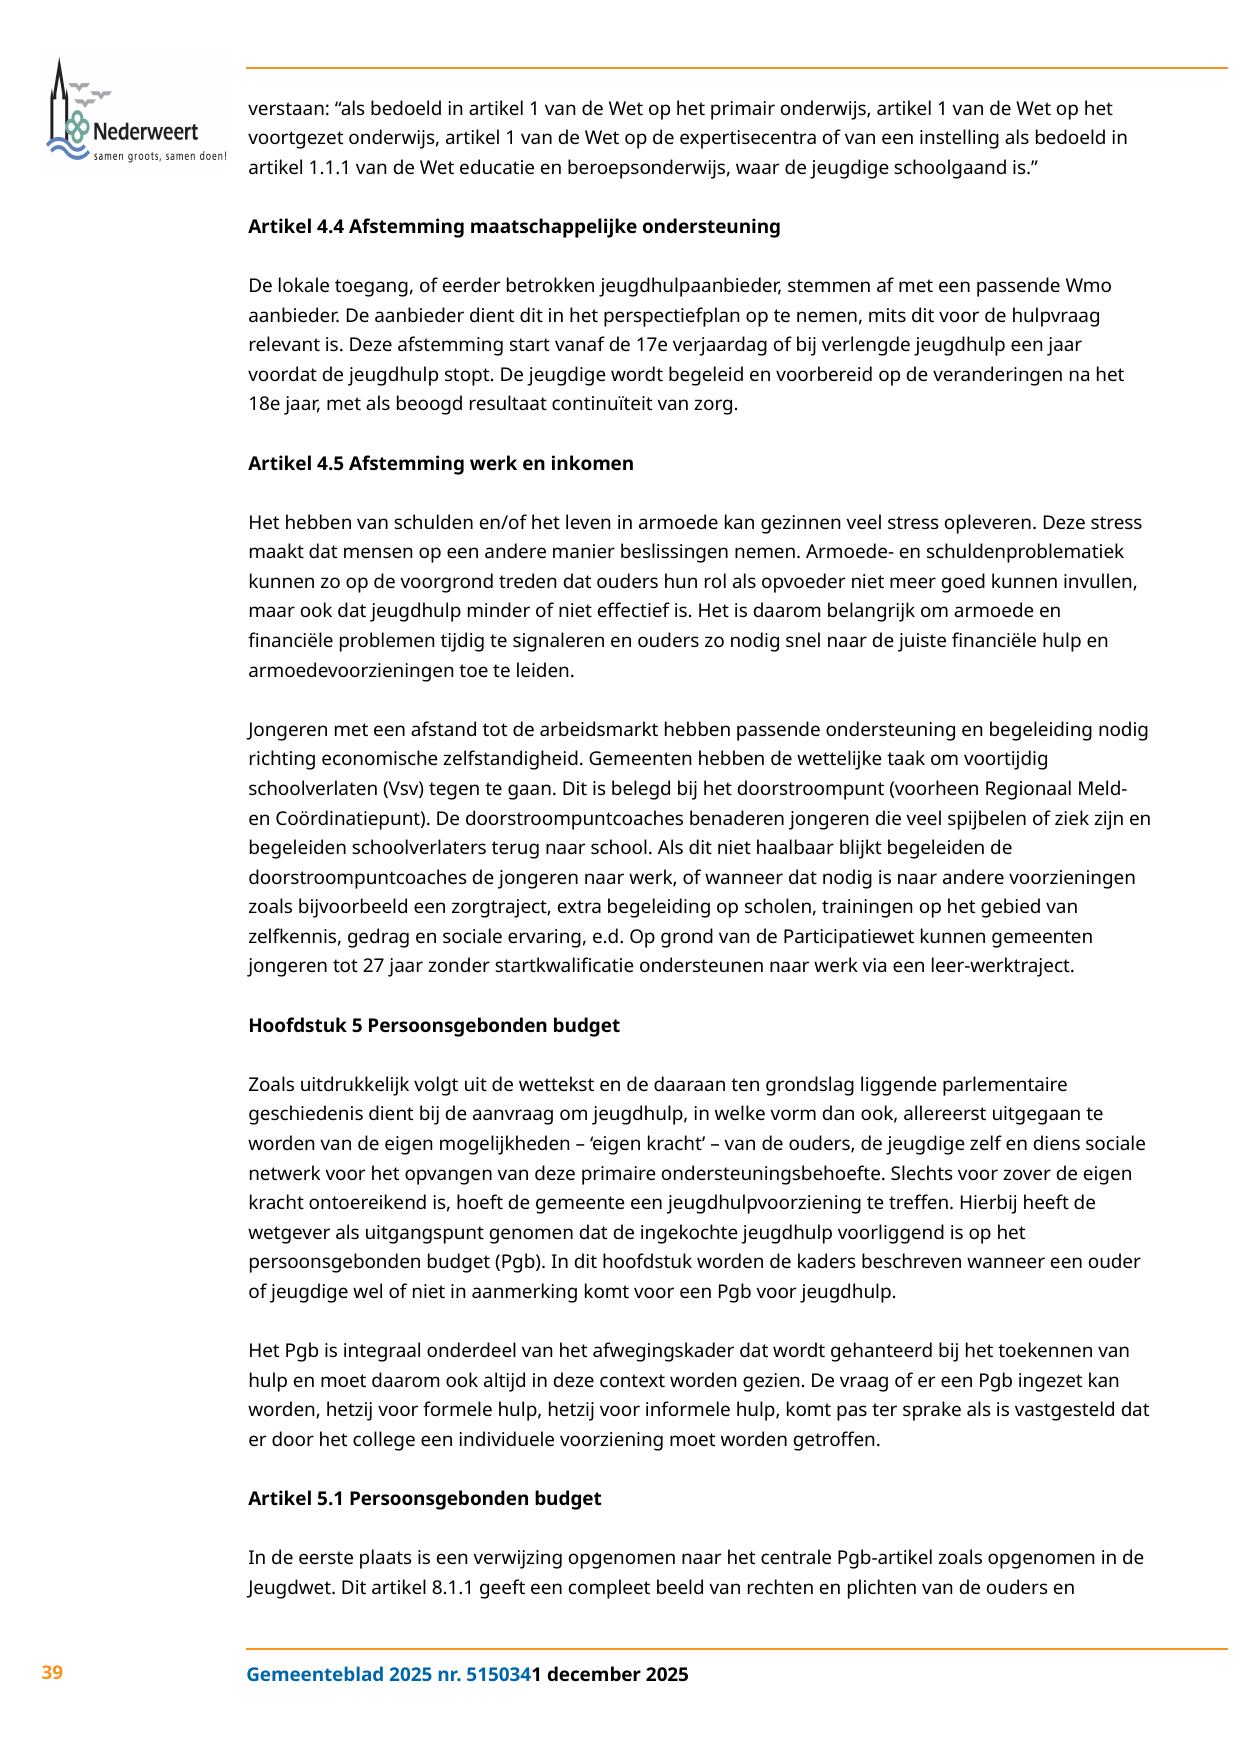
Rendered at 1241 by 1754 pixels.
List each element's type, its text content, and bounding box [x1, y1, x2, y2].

text verstaan: “als bedoeld in artikel 1 van de Wet op het primair onderwijs, artikel 1 van de Wet op het voortgezet onderwijs, artikel 1 van de Wet op de expertisecentra of van een instelling als bedoeld in artikel 1.1.1 van de Wet educatie en beroepsonderwijs, waar de jeugdige schoolgaand is.” [248, 95, 1152, 180]
picture [41, 47, 231, 172]
text In de eerste plaats is een verwijzing opgenomen naar het centrale Pgb-artikel zoals opgenomen in de Jeugdwet. Dit artikel 8.1.1 geeft een compleet beeld van rechten en plichten van de ouders en [248, 1544, 1152, 1600]
text Het hebben van schulden en/of het leven in armoede kan gezinnen veel stress opleveren. Deze stress maakt dat mensen op een andere manier beslissingen nemen. Armoede- en schuldenproblematiek kunnen zo op de voorgrond treden dat ouders hun rol als opvoeder niet meer goed kunnen invullen, maar ook dat jeugdhulp minder of niet effectief is. Het is daarom belangrijk om armoede en financiële problemen tijdig te signaleren en ouders zo nodig snel naar de juiste financiële hulp en armoedevoorzieningen toe te leiden. [248, 509, 1152, 683]
text Hoofdstuk 5 Persoonsgebonden budget [248, 1012, 1152, 1038]
text Artikel 4.4 Afstemming maatschappelijke ondersteuning [248, 213, 1152, 239]
text Het Pgb is integraal onderdeel van het afwegingskader dat wordt gehanteerd bij het toekennen van hulp en moet daarom ook altijd in deze context worden gezien. De vraag of er een Pgb ingezet kan worden, hetzij voor formele hulp, hetzij voor informele hulp, komt pas ter sprake als is vastgesteld dat er door het college een individuele voorziening moet worden getroffen. [248, 1337, 1152, 1452]
text Zoals uitdrukkelijk volgt uit de wettekst en de daaraan ten grondslag liggende parlementaire geschiedenis dient bij de aanvraag om jeugdhulp, in welke vorm dan ook, allereerst uitgegaan te worden van de eigen mogelijkheden – ‘eigen kracht’ – van de ouders, de jeugdige zelf en diens sociale netwerk voor het opvangen van deze primaire ondersteuningsbehoefte. Slechts voor zover de eigen kracht ontoereikend is, hoeft de gemeente een jeugdhulpvoorziening te treffen. Hierbij heeft de wetgever als uitgangspunt genomen dat de ingekochte jeugdhulp voorliggend is op het persoonsgebonden budget (Pgb). In dit hoofdstuk worden de kaders beschreven wanneer een ouder of jeugdige wel of niet in aanmerking komt voor een Pgb voor jeugdhulp. [248, 1071, 1152, 1304]
text Artikel 5.1 Persoonsgebonden budget [248, 1485, 1152, 1511]
text De lokale toegang, of eerder betrokken jeugdhulpaanbieder, stemmen af met een passende Wmo aanbieder. De aanbieder dient dit in het perspectiefplan op te nemen, mits dit voor de hulpvraag relevant is. Deze afstemming start vanaf de 17e verjaardag of bij verlengde jeugdhulp een jaar voordat de jeugdhulp stopt. De jeugdige wordt begeleid en voorbereid op de veranderingen na het 18e jaar, met als beoogd resultaat continuïteit van zorg. [248, 272, 1152, 416]
text Jongeren met een afstand tot de arbeidsmarkt hebben passende ondersteuning en begeleiding nodig richting economische zelfstandigheid. Gemeenten hebben de wettelijke taak om voortijdig schoolverlaten (Vsv) tegen te gaan. Dit is belegd bij het doorstroompunt (voorheen Regionaal Meld- en Coördinatiepunt). De doorstroompuntcoaches benaderen jongeren die veel spijbelen of ziek zijn en begeleiden schoolverlaters terug naar school. Als dit niet haalbaar blijkt begeleiden de doorstroompuntcoaches de jongeren naar werk, of wanneer dat nodig is naar andere voorzieningen zoals bijvoorbeeld een zorgtraject, extra begeleiding op scholen, trainingen op het gebied van zelfkennis, gedrag en sociale ervaring, e.d. Op grond van de Participatiewet kunnen gemeenten jongeren tot 27 jaar zonder startkwalificatie ondersteunen naar werk via een leer-werktraject. [248, 716, 1152, 978]
text Artikel 4.5 Afstemming werk en inkomen [248, 450, 1152, 476]
